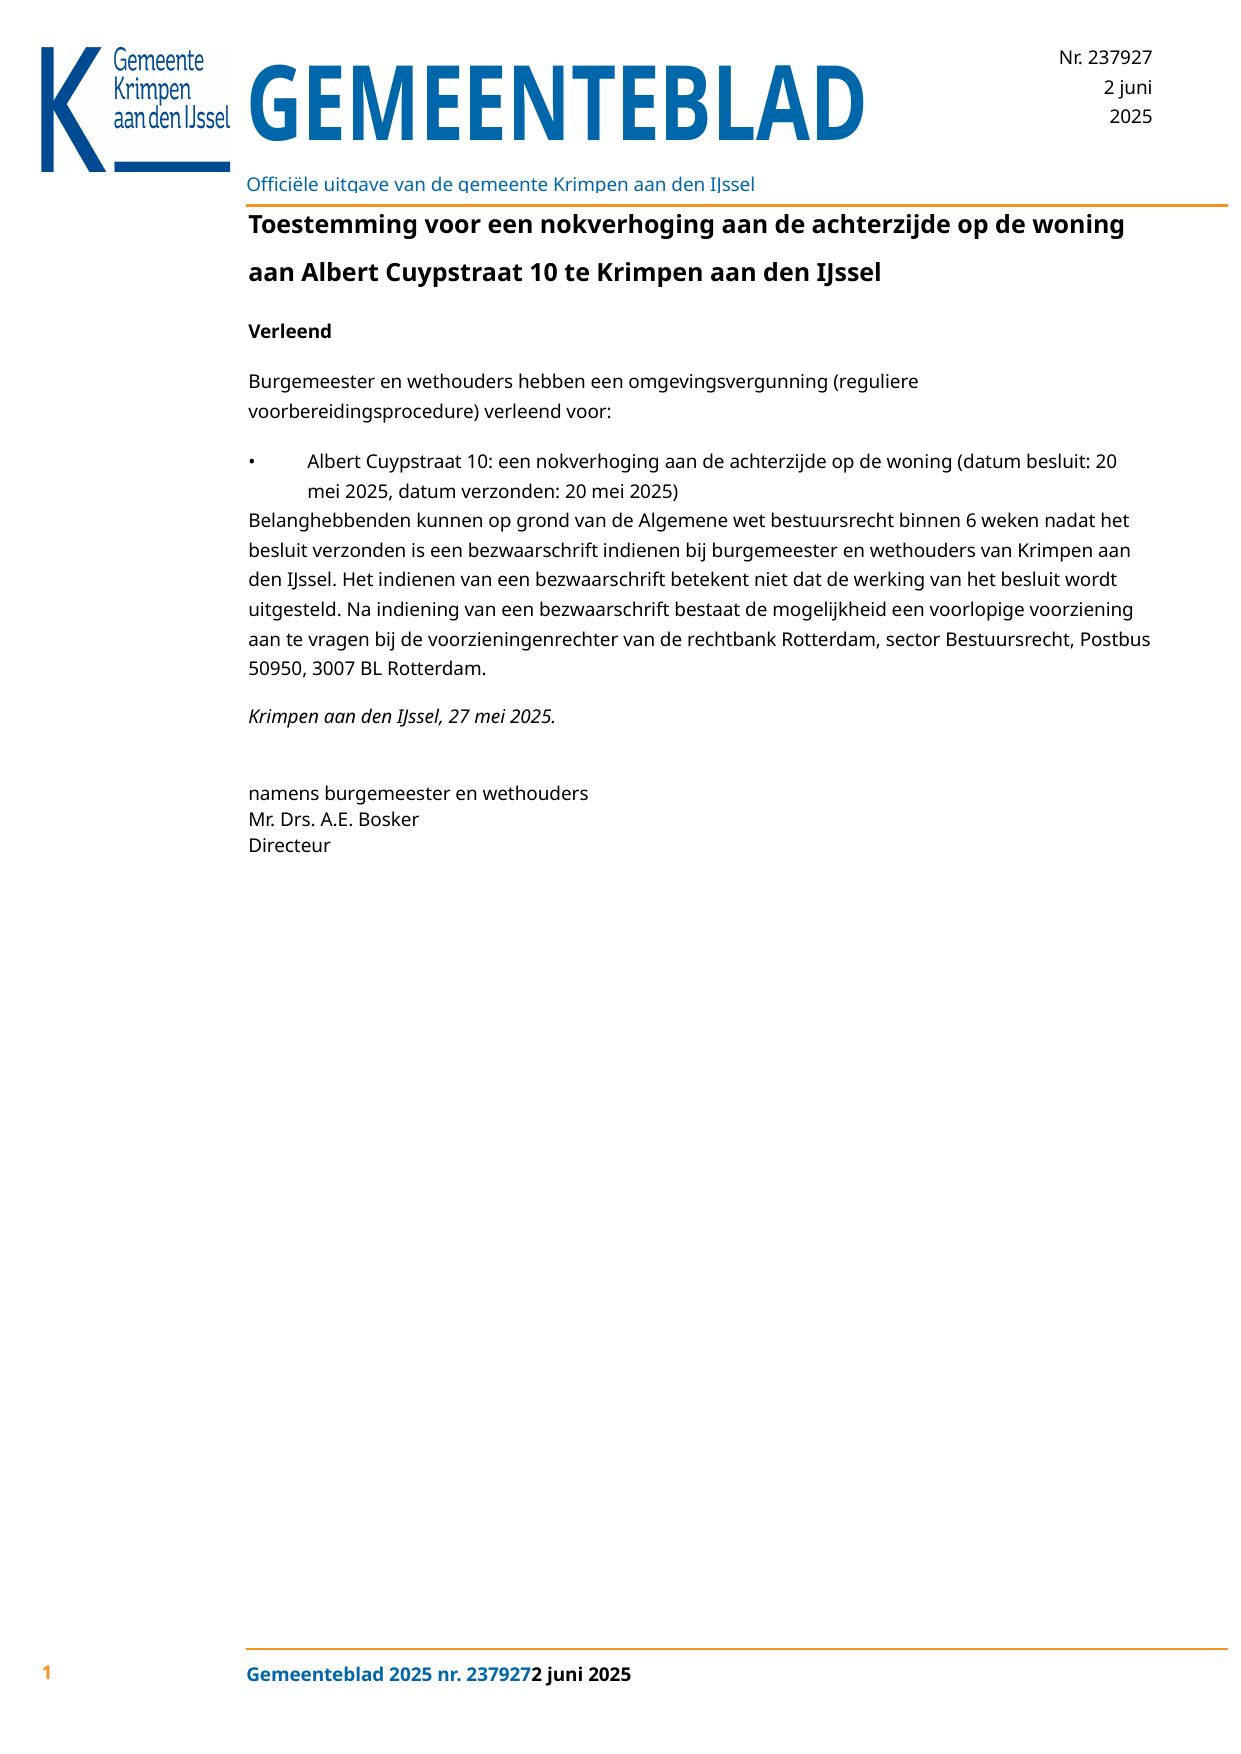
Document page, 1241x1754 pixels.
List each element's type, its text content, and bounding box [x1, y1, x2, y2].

text Directeur [248, 832, 1152, 858]
picture [41, 47, 231, 172]
list Albert Cuypstraat 10: een nokverhoging aan de achterzijde op de woning (datum besluit: 20 mei 2025, datum verzonden: 20 mei 2025) [248, 448, 1152, 504]
text Mr. Drs. A.E. Bosker [248, 806, 1152, 832]
text Verleend [248, 318, 1152, 344]
text Krimpen aan den IJssel, 27 mei 2025. [248, 703, 1152, 729]
text Belanghebbenden kunnen op grond van de Algemene wet bestuursrecht binnen 6 weken nadat het besluit verzonden is een bezwaarschrift indienen bij burgemeester en wethouders van Krimpen aan den IJssel. Het indienen van een bezwaarschrift betekent niet dat de werking van het besluit wordt uitgesteld. Na indiening van een bezwaarschrift bestaat de mogelijkheid een voorlopige voorziening aan te vragen bij de voorzieningenrechter van de rechtbank Rotterdam, sector Bestuursrecht, Postbus 50950, 3007 BL Rotterdam. [248, 507, 1152, 681]
text Burgemeester en wethouders hebben een omgevingsvergunning (reguliere voorbereidingsprocedure) verleend voor: [248, 368, 1152, 424]
text namens burgemeester en wethouders [248, 780, 1152, 806]
text Toestemming voor een nokverhoging aan de achterzijde op de woning aan Albert Cuypstraat 10 te Krimpen aan den IJssel [248, 207, 1152, 288]
